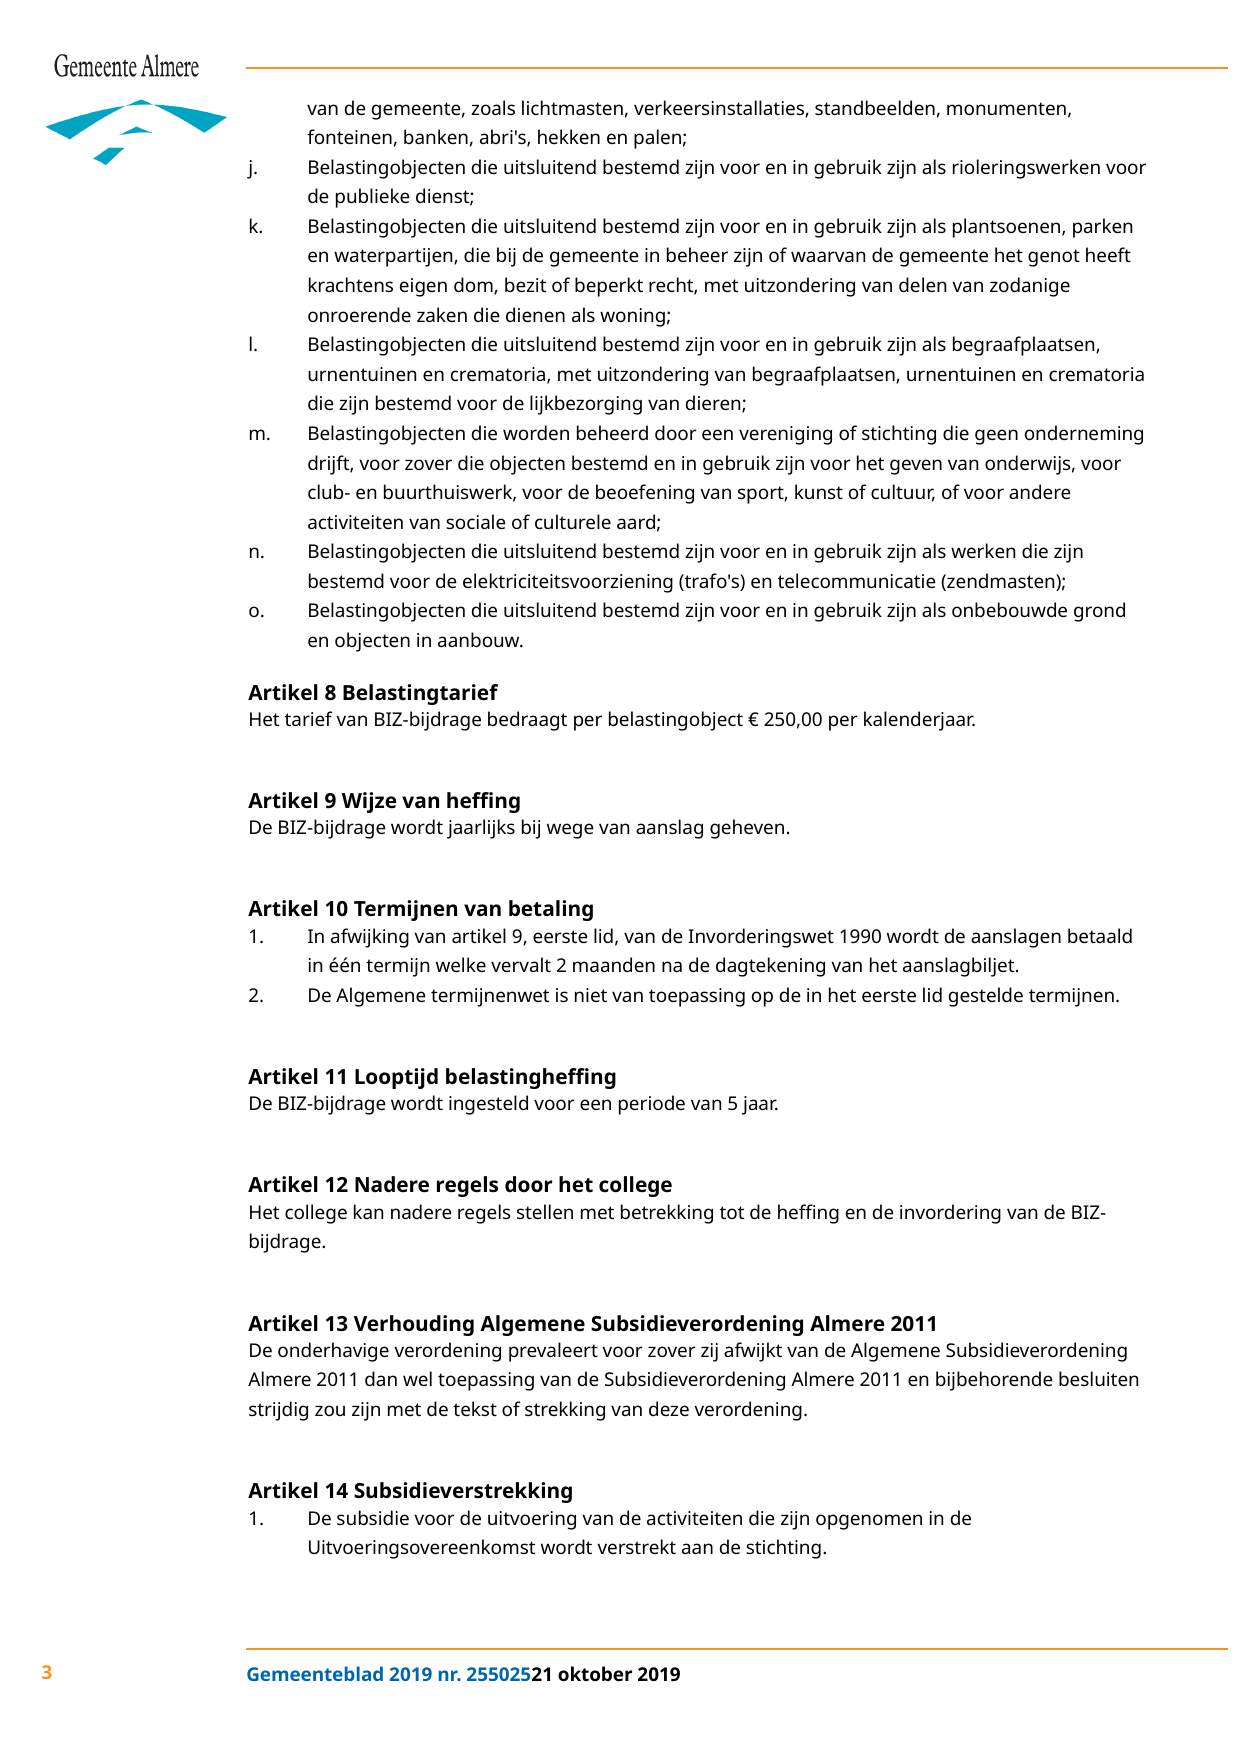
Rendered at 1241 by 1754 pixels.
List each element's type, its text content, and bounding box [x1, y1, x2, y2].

text Artikel 11 Looptijd belastingheffing [248, 1062, 1152, 1091]
list Belastingobjecten die uitsluitend bestemd zijn voor en in gebruik zijn als onbebouwde grond en objecten in aanbouw. [248, 598, 1152, 653]
text Artikel 14 Subsidieverstrekking [248, 1476, 1152, 1505]
list Belastingobjecten die uitsluitend bestemd zijn voor en in gebruik zijn als rioleringswerken voor de publieke dienst; [248, 154, 1152, 209]
list Belastingobjecten die uitsluitend bestemd zijn voor en in gebruik zijn als begraafplaatsen, urnentuinen en crematoria, met uitzondering van begraafplaatsen, urnentuinen en crematoria die zijn bestemd voor de lijkbezorging van dieren; [248, 331, 1152, 416]
text Artikel 8 Belastingtarief [248, 678, 1152, 706]
list In afwijking van artikel 9, eerste lid, van de Invorderingswet 1990 wordt de aanslagen betaald in één termijn welke vervalt 2 maanden na de dagtekening van het aanslagbiljet. [248, 923, 1152, 978]
picture [41, 47, 231, 172]
text Artikel 13 Verhouding Algemene Subsidieverordening Almere 2011 [248, 1309, 1152, 1337]
list De Algemene termijnenwet is niet van toepassing op de in het eerste lid gestelde termijnen. [248, 982, 1152, 1008]
text Artikel 12 Nadere regels door het college [248, 1171, 1152, 1199]
text Het college kan nadere regels stellen met betrekking tot de heffing en de invordering van de BIZ-bijdrage. [248, 1199, 1152, 1254]
text De BIZ-bijdrage wordt jaarlijks bij wege van aanslag geheven. [248, 814, 1152, 840]
text De BIZ-bijdrage wordt ingesteld voor een periode van 5 jaar. [248, 1091, 1152, 1116]
text De onderhavige verordening prevaleert voor zover zij afwijkt van de Algemene Subsidieverordening Almere 2011 dan wel toepassing van de Subsidieverordening Almere 2011 en bijbehorende besluiten strijdig zou zijn met de tekst of strekking van deze verordening. [248, 1337, 1152, 1422]
list Belastingobjecten die worden beheerd door een vereniging of stichting die geen onderneming drijft, voor zover die objecten bestemd en in gebruik zijn voor het geven van onderwijs, voor club- en buurthuiswerk, voor de beoefening van sport, kunst of cultuur, of voor andere activiteiten van sociale of culturele aard; [248, 420, 1152, 535]
list Belastingobjecten die uitsluitend bestemd zijn voor en in gebruik zijn als plantsoenen, parken en waterpartijen, die bij de gemeente in beheer zijn of waarvan de gemeente het genot heeft krachtens eigen­ dom, bezit of beperkt recht, met uitzondering van delen van zodanige onroerende zaken die dienen als woning; [248, 213, 1152, 328]
text Artikel 9 Wijze van heffing [248, 786, 1152, 814]
list De subsidie voor de uitvoering van de activiteiten die zijn opgenomen in de Uitvoeringsovereenkomst wordt verstrekt aan de stichting. [248, 1505, 1152, 1560]
text Artikel 10 Termijnen van betaling [248, 894, 1152, 923]
list Belastingobjecten die uitsluitend bestemd zijn voor en in gebruik zijn als werken die zijn bestemd voor de elektriciteitsvoorziening (trafo's) en telecommunicatie (zendmasten); [248, 538, 1152, 594]
list van de gemeente, zoals lichtmasten, verkeersinstallaties, standbeelden, monumenten, fonteinen, banken, abri's, hekken en palen; [248, 95, 1152, 150]
text Het tarief van BIZ-bijdrage bedraagt per belastingobject € 250,00 per kalenderjaar. [248, 706, 1152, 732]
